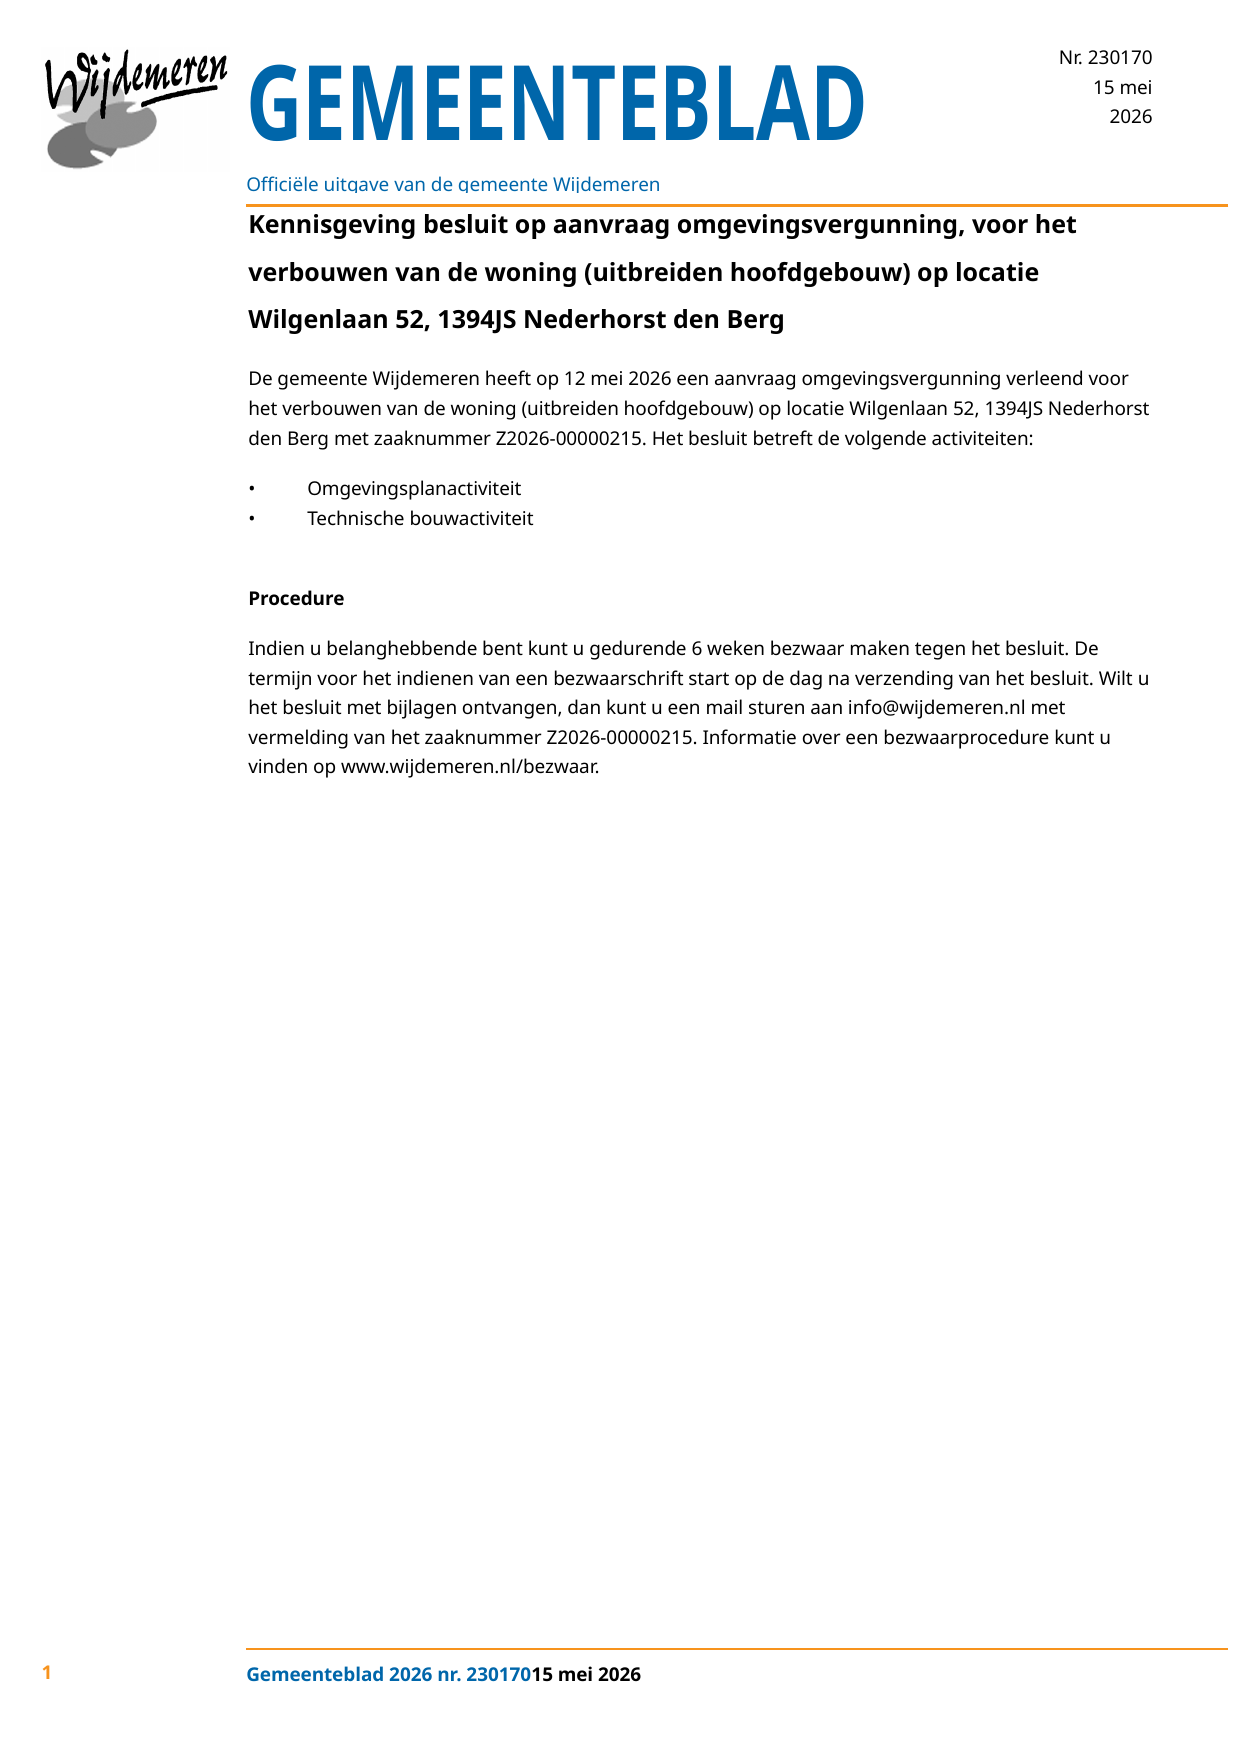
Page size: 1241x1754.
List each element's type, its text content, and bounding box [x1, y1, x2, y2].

text Kennisgeving besluit op aanvraag omgevingsvergunning, voor het verbouwen van de woning (uitbreiden hoofdgebouw) op locatie Wilgenlaan 52, 1394JS Nederhorst den Berg [248, 207, 1152, 336]
text Procedure [248, 585, 1152, 610]
text Indien u belanghebbende bent kunt u gedurende 6 weken bezwaar maken tegen het besluit. De termijn voor het indienen van een bezwaarschrift start op de dag na verzending van het besluit. Wilt u het besluit met bijlagen ontvangen, dan kunt u een mail sturen aan info@wijdemeren.nl met vermelding van het zaaknummer Z2026-00000215. Informatie over een bezwaarprocedure kunt u vinden op www.wijdemeren.nl/bezwaar. [248, 635, 1152, 779]
list Technische bouwactiviteit [248, 505, 1152, 530]
text De gemeente Wijdemeren heeft op 12 mei 2026 een aanvraag omgevingsvergunning verleend voor het verbouwen van de woning (uitbreiden hoofdgebouw) op locatie Wilgenlaan 52, 1394JS Nederhorst den Berg met zaaknummer Z2026-00000215. Het besluit betreft de volgende activiteiten: [248, 366, 1152, 450]
picture [41, 47, 231, 172]
list Omgevingsplanactiviteit [248, 475, 1152, 501]
